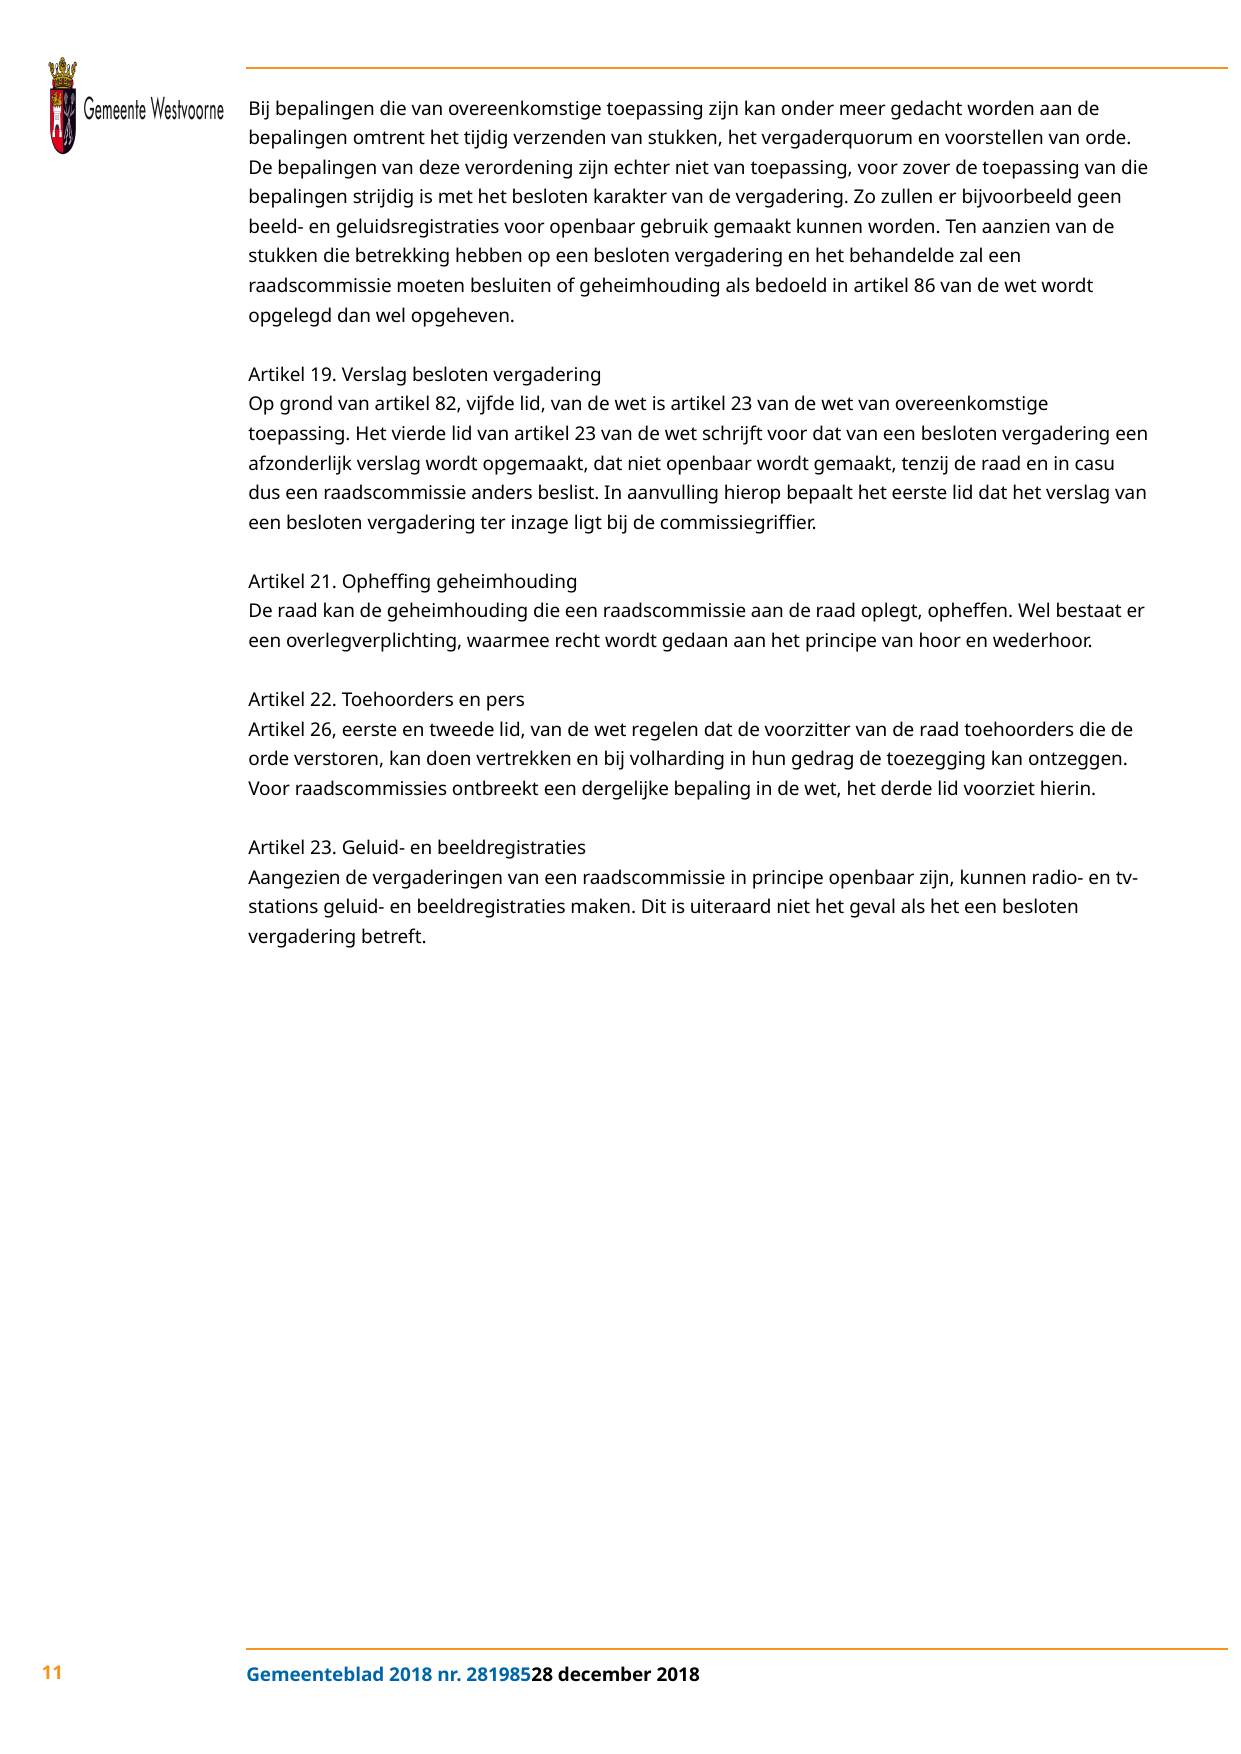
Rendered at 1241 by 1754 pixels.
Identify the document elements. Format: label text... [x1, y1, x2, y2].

text Bij bepalingen die van overeenkomstige toepassing zijn kan onder meer gedacht worden aan de bepalingen omtrent het tijdig verzenden van stukken, het vergaderquorum en voorstellen van orde. De bepalingen van deze verordening zijn echter niet van toepassing, voor zover de toepassing van die bepalingen strijdig is met het besloten karakter van de vergadering. Zo zullen er bijvoorbeeld geen beeld- en geluidsregistraties voor openbaar gebruik gemaakt kunnen worden. Ten aanzien van de stukken die betrekking hebben op een besloten vergadering en het behandelde zal een raadscommissie moeten besluiten of geheimhouding als bedoeld in artikel 86 van de wet wordt opgelegd dan wel opgeheven. [248, 95, 1152, 328]
text Artikel 23. Geluid- en beeldregistraties [248, 834, 1152, 860]
text Op grond van artikel 82, vijfde lid, van de wet is artikel 23 van de wet van overeenkomstige toepassing. Het vierde lid van artikel 23 van de wet schrijft voor dat van een besloten vergadering een afzonderlijk verslag wordt opgemaakt, dat niet openbaar wordt gemaakt, tenzij de raad en in casu dus een raadscommissie anders beslist. In aanvulling hierop bepaalt het eerste lid dat het verslag van een besloten vergadering ter inzage ligt bij de commissiegriffier. [248, 391, 1152, 535]
text Aangezien de vergaderingen van een raadscommissie in principe openbaar zijn, kunnen radio- en tv-stations geluid- en beeldregistraties maken. Dit is uiteraard niet het geval als het een besloten vergadering betreft. [248, 864, 1152, 949]
text Artikel 22. Toehoorders en pers [248, 686, 1152, 712]
text De raad kan de geheimhouding die een raadscommissie aan de raad oplegt, opheffen. Wel bestaat er een overlegverplichting, waarmee recht wordt gedaan aan het principe van hoor en wederhoor. [248, 598, 1152, 653]
text Artikel 19. Verslag besloten vergadering [248, 361, 1152, 387]
text Artikel 26, eerste en tweede lid, van de wet regelen dat de voorzitter van de raad toehoorders die de orde verstoren, kan doen vertrekken en bij volharding in hun gedrag de toezegging kan ontzeggen. Voor raadscommissies ontbreekt een dergelijke bepaling in de wet, het derde lid voorziet hierin. [248, 716, 1152, 801]
picture [41, 47, 231, 172]
text Artikel 21. Opheffing geheimhouding [248, 568, 1152, 594]
